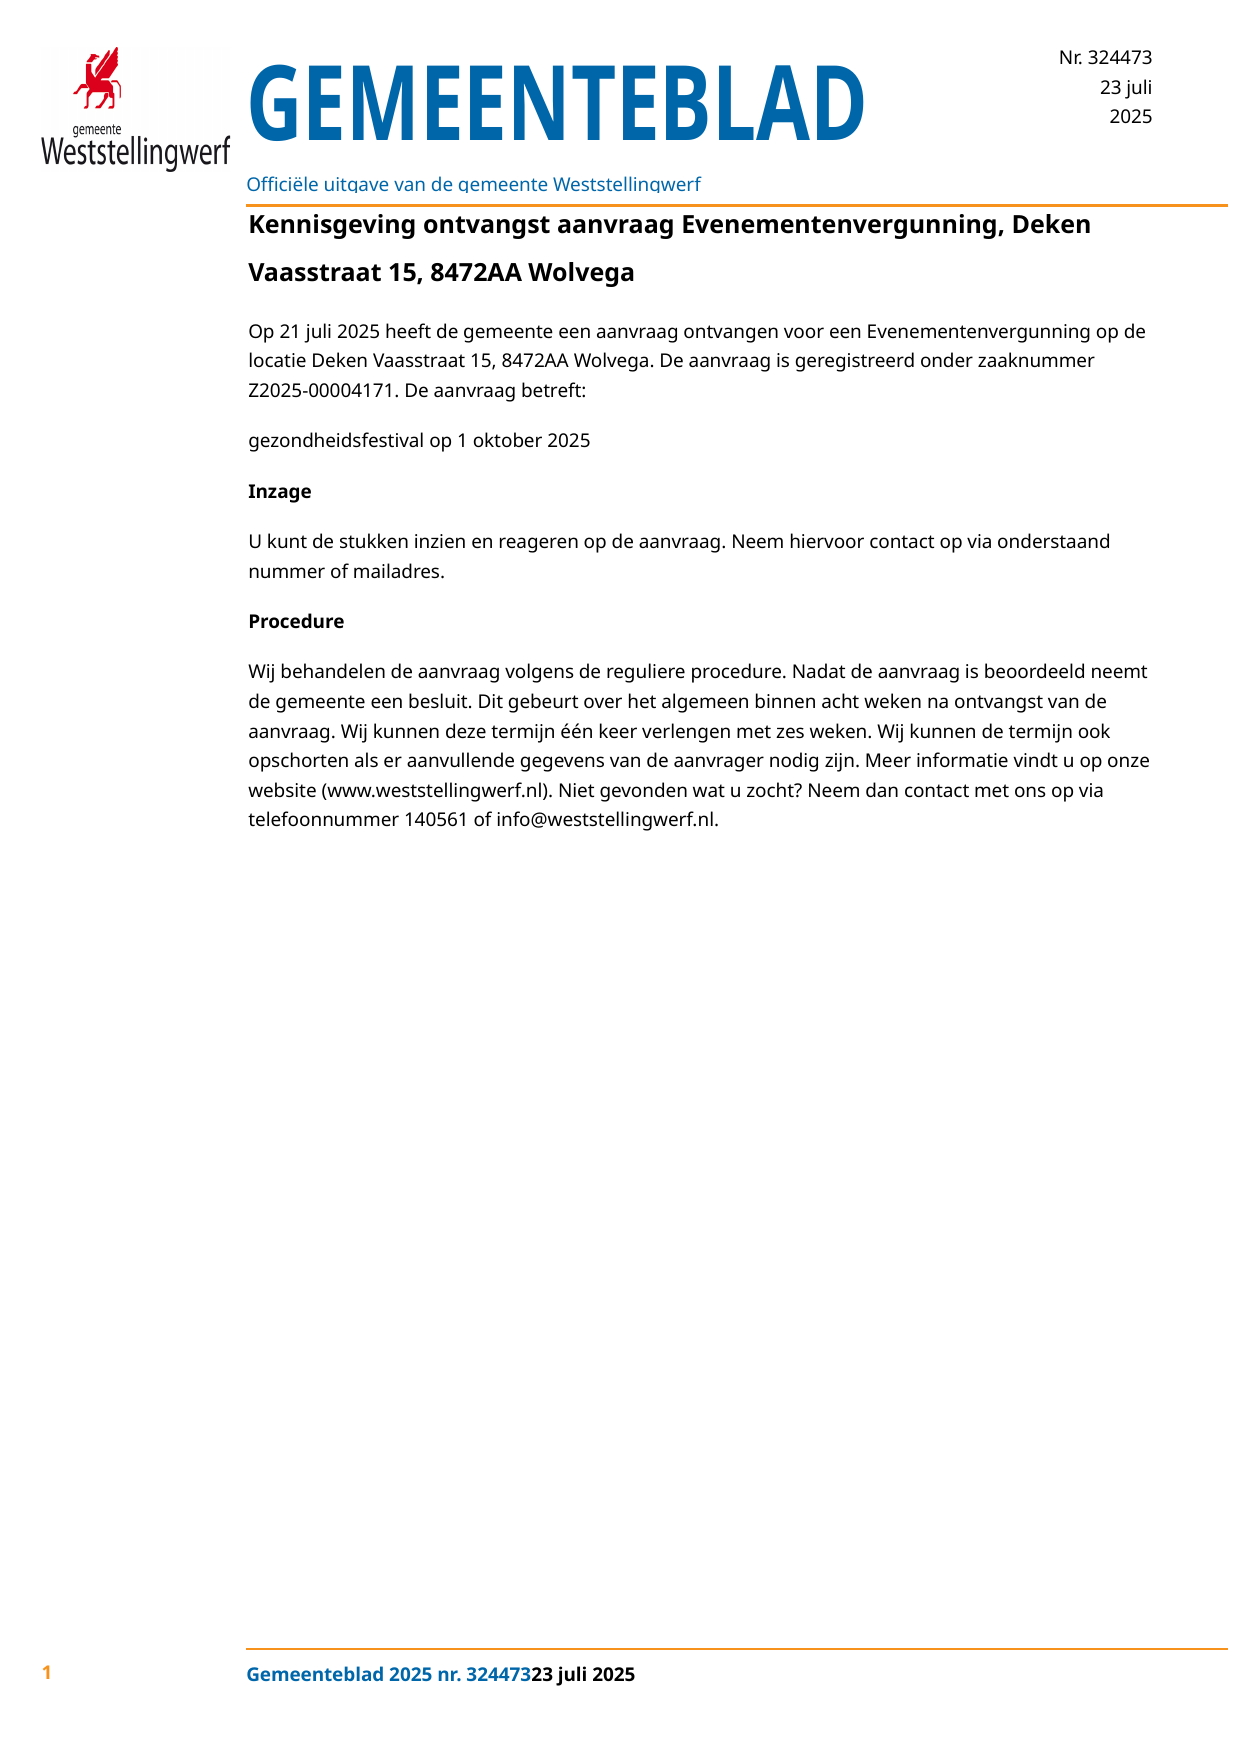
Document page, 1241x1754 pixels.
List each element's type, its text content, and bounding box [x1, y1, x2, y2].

text Kennisgeving ontvangst aanvraag Evenementenvergunning, Deken Vaasstraat 15, 8472AA Wolvega [248, 207, 1152, 288]
text Op 21 juli 2025 heeft de gemeente een aanvraag ontvangen voor een Evenementenvergunning op de locatie Deken Vaasstraat 15, 8472AA Wolvega. De aanvraag is geregistreerd onder zaaknummer Z2025-00004171. De aanvraag betreft: [248, 318, 1152, 403]
text gezondheidsfestival op 1 oktober 2025 [248, 427, 1152, 453]
text Procedure [248, 608, 1152, 634]
text Inzage [248, 478, 1152, 504]
text Wij behandelen de aanvraag volgens de reguliere procedure. Nadat de aanvraag is beoordeeld neemt de gemeente een besluit. Dit gebeurt over het algemeen binnen acht weken na ontvangst van de aanvraag. Wij kunnen deze termijn één keer verlengen met zes weken. Wij kunnen de termijn ook opschorten als er aanvullende gegevens van de aanvrager nodig zijn. Meer informatie vindt u op onze website (www.weststellingwerf.nl). Niet gevonden wat u zocht? Neem dan contact met ons op via telefoonnummer 140561 of info@weststellingwerf.nl. [248, 659, 1152, 832]
text U kunt de stukken inzien en reageren op de aanvraag. Neem hiervoor contact op via onderstaand nummer of mailadres. [248, 528, 1152, 584]
picture [41, 47, 231, 172]
